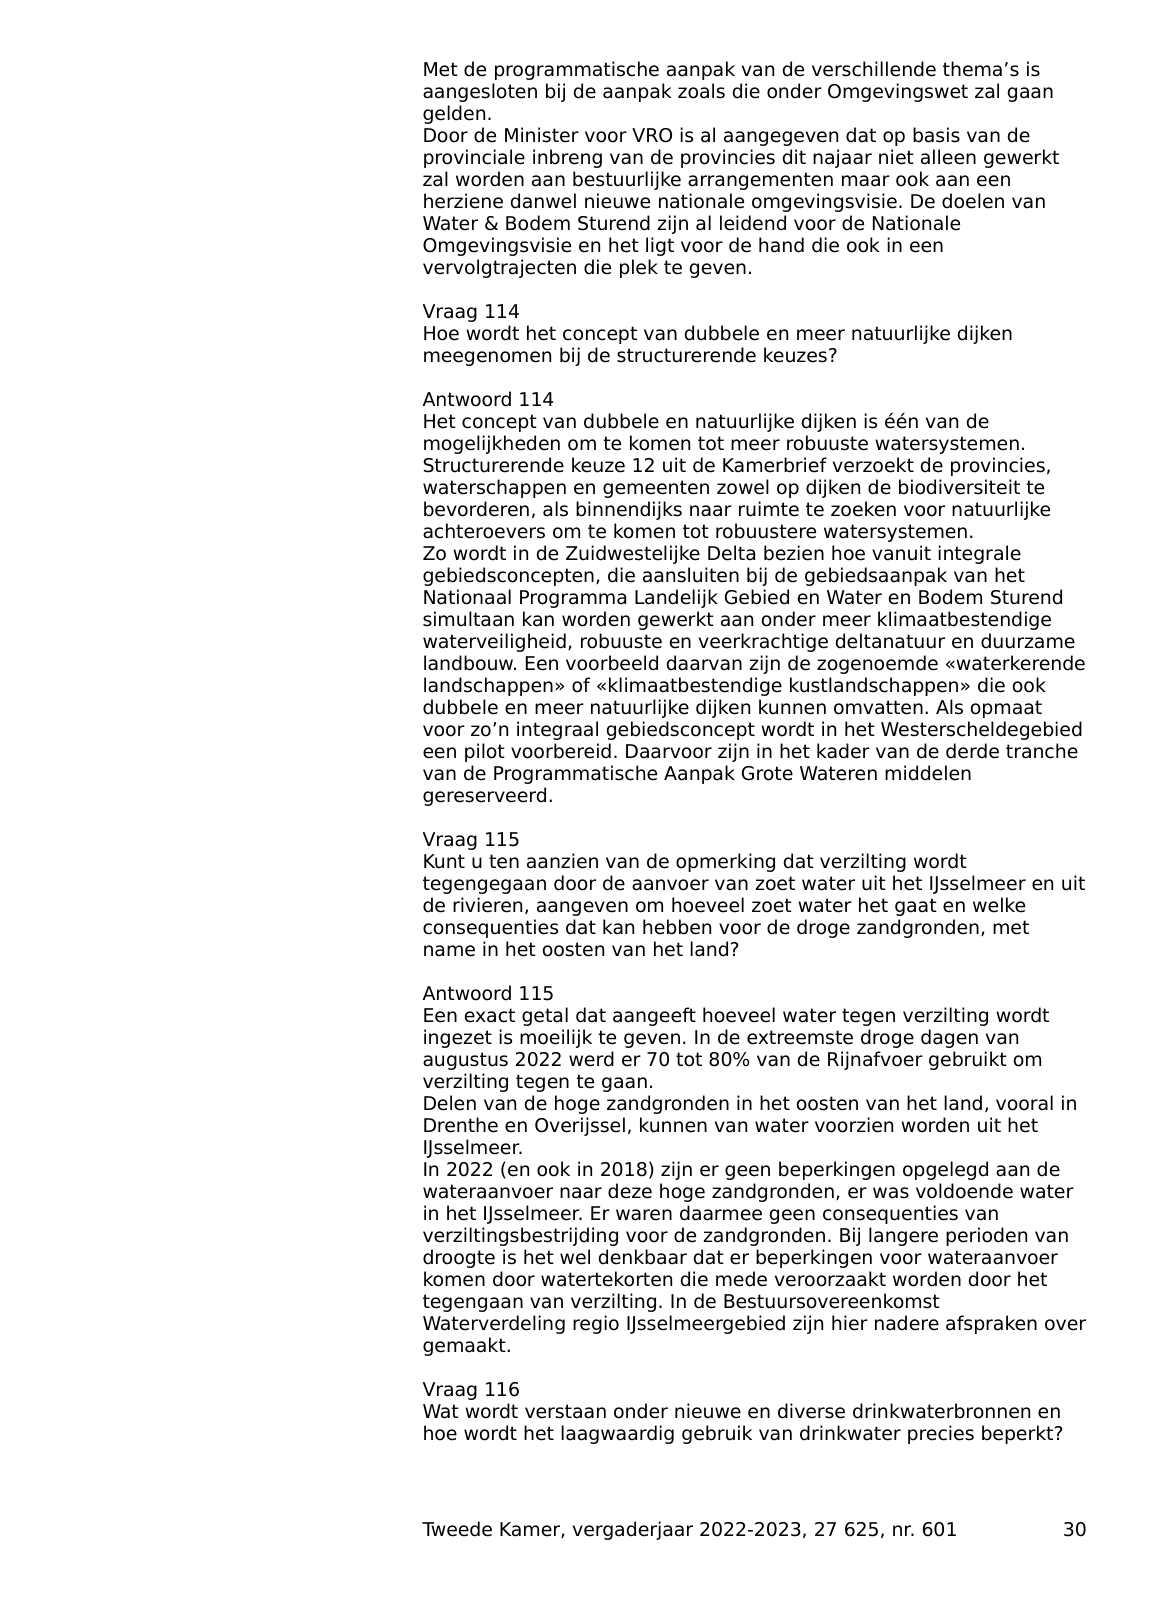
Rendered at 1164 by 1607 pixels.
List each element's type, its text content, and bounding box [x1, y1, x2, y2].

text Delen van de hoge zandgronden in het oosten van het land, vooral in Drenthe en Overijssel, kunnen van water voorzien worden uit het IJsselmeer. [422, 1093, 1087, 1159]
text Vraag 114 [422, 301, 1087, 323]
text Het concept van dubbele en natuurlijke dijken is één van de mogelijkheden om te komen tot meer robuuste watersystemen. Structurerende keuze 12 uit de Kamerbrief verzoekt de provincies, waterschappen en gemeenten zowel op dijken de biodiversiteit te bevorderen, als binnendijks naar ruimte te zoeken voor natuurlijke achteroevers om te komen tot robuustere watersystemen. [422, 411, 1087, 543]
text Zo wordt in de Zuidwestelijke Delta bezien hoe vanuit integrale gebiedsconcepten, die aansluiten bij de gebiedsaanpak van het Nationaal Programma Landelijk Gebied en Water en Bodem Sturend simultaan kan worden gewerkt aan onder meer klimaatbestendige waterveiligheid, robuuste en veerkrachtige deltanatuur en duurzame landbouw. Een voorbeeld daarvan zijn de zogenoemde «waterkerende landschappen» of «klimaatbestendige kustlandschappen» die ook dubbele en meer natuurlijke dijken kunnen omvatten. Als opmaat voor zo’n integraal gebiedsconcept wordt in het Westerscheldegebied een pilot voorbereid. Daarvoor zijn in het kader van de derde tranche van de Programmatische Aanpak Grote Wateren middelen gereserveerd. [422, 543, 1087, 807]
text Vraag 116 [422, 1379, 1087, 1401]
text In 2022 (en ook in 2018) zijn er geen beperkingen opgelegd aan de wateraanvoer naar deze hoge zandgronden, er was voldoende water in het IJsselmeer. Er waren daarmee geen consequenties van verziltingsbestrijding voor de zandgronden. Bij langere perioden van droogte is het wel denkbaar dat er beperkingen voor wateraanvoer komen door watertekorten die mede veroorzaakt worden door het tegengaan van verzilting. In de Bestuursovereenkomst Waterverdeling regio IJsselmeergebied zijn hier nadere afspraken over gemaakt. [422, 1159, 1087, 1357]
text Wat wordt verstaan onder nieuwe en diverse drinkwaterbronnen en hoe wordt het laagwaardig gebruik van drinkwater precies beperkt? [422, 1401, 1087, 1445]
text Hoe wordt het concept van dubbele en meer natuurlijke dijken meegenomen bij de structurerende keuzes? [422, 323, 1087, 367]
text Kunt u ten aanzien van de opmerking dat verzilting wordt tegengegaan door de aanvoer van zoet water uit het IJsselmeer en uit de rivieren, aangeven om hoeveel zoet water het gaat en welke consequenties dat kan hebben voor de droge zandgronden, met name in het oosten van het land? [422, 851, 1087, 961]
text Door de Minister voor VRO is al aangegeven dat op basis van de provinciale inbreng van de provincies dit najaar niet alleen gewerkt zal worden aan bestuurlijke arrangementen maar ook aan een herziene danwel nieuwe nationale omgevingsvisie. De doelen van Water & Bodem Sturend zijn al leidend voor de Nationale Omgevingsvisie en het ligt voor de hand die ook in een vervolgtrajecten die plek te geven. [422, 125, 1087, 279]
text Vraag 115 [422, 829, 1087, 851]
text Een exact getal dat aangeeft hoeveel water tegen verzilting wordt ingezet is moeilijk te geven. In de extreemste droge dagen van augustus 2022 werd er 70 tot 80% van de Rijnafvoer gebruikt om verzilting tegen te gaan. [422, 1005, 1087, 1093]
text Antwoord 115 [422, 983, 1087, 1005]
text Met de programmatische aanpak van de verschillende thema’s is aangesloten bij de aanpak zoals die onder Omgevingswet zal gaan gelden. [422, 59, 1087, 125]
text Antwoord 114 [422, 389, 1087, 411]
